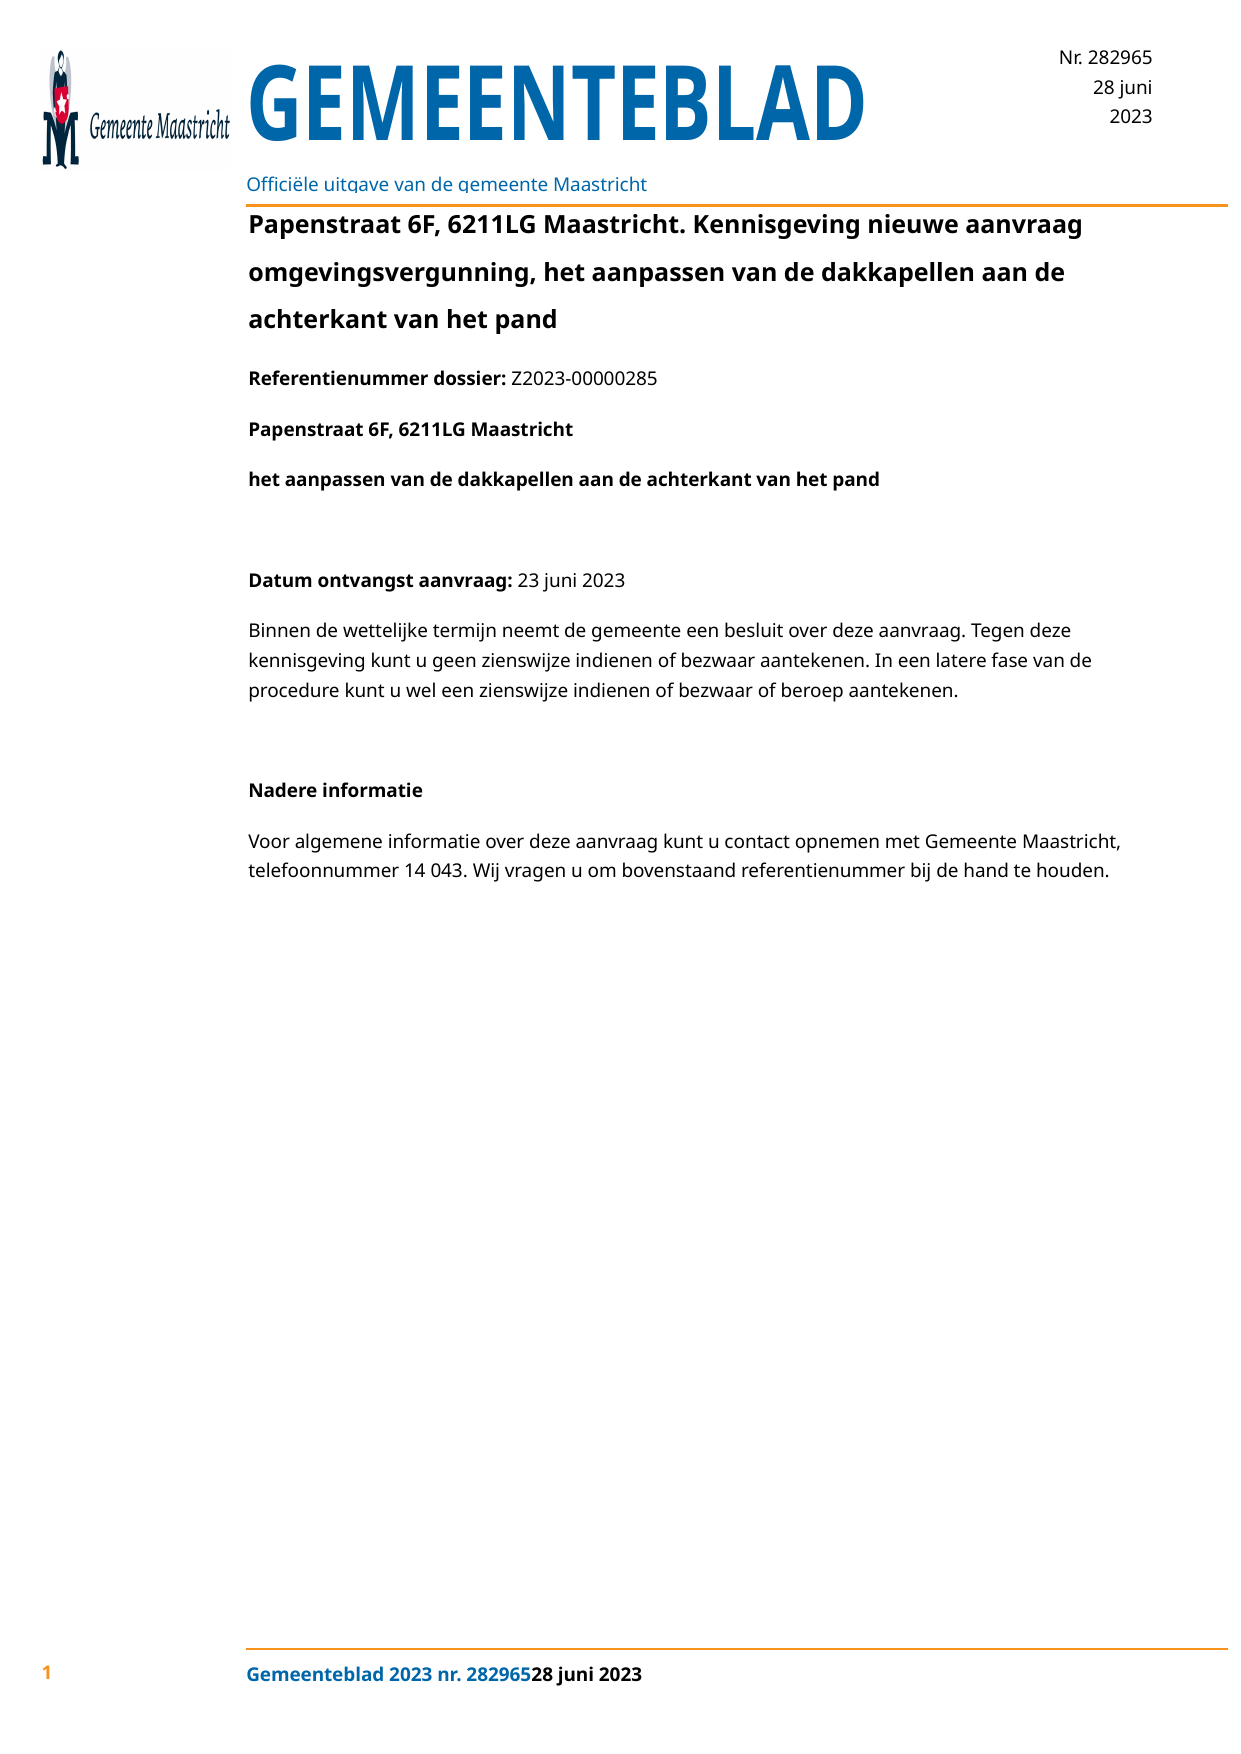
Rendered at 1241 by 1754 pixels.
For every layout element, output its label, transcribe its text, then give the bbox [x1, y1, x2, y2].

text Nadere informatie [248, 778, 1152, 803]
text Referentienummer dossier: Z2023-00000285 [248, 366, 1152, 391]
text Datum ontvangst aanvraag: 23 juni 2023 [248, 567, 1152, 593]
text Papenstraat 6F, 6211LG Maastricht [248, 416, 1152, 442]
text het aanpassen van de dakkapellen aan de achterkant van het pand [248, 466, 1152, 492]
text Binnen de wettelijke termijn neemt de gemeente een besluit over deze aanvraag. Tegen deze kennisgeving kunt u geen zienswijze indienen of bezwaar aantekenen. In een latere fase van de procedure kunt u wel een zienswijze indienen of bezwaar of beroep aantekenen. [248, 618, 1152, 702]
text Voor algemene informatie over deze aanvraag kunt u contact opnemen met Gemeente Maastricht, telefoonnummer 14 043. Wij vragen u om bovenstaand referentienummer bij de hand te houden. [248, 828, 1152, 883]
picture [41, 47, 231, 172]
text Papenstraat 6F, 6211LG Maastricht. Kennisgeving nieuwe aanvraag omgevingsvergunning, het aanpassen van de dakkapellen aan de achterkant van het pand [248, 207, 1152, 336]
